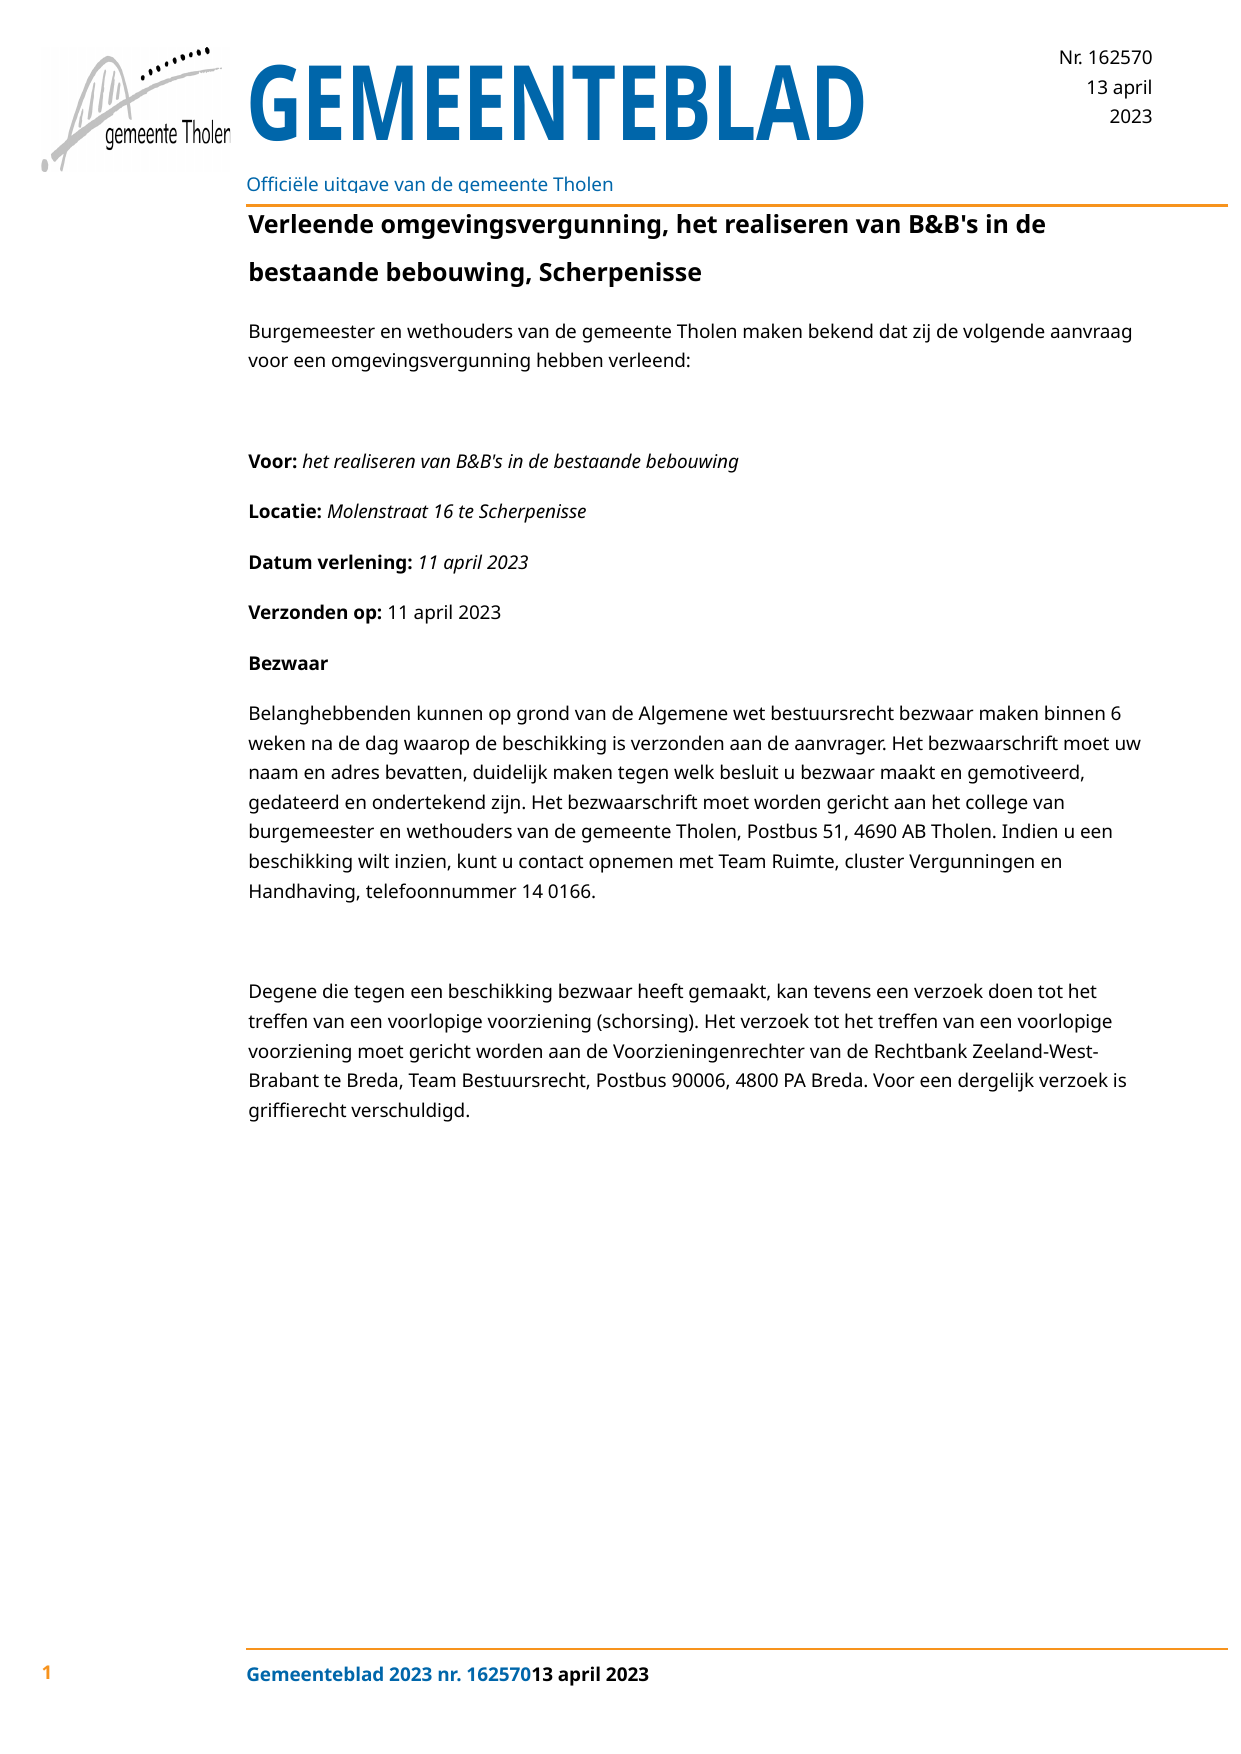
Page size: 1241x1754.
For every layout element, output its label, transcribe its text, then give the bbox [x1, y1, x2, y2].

text Bezwaar [248, 650, 1152, 676]
picture [41, 47, 231, 172]
text Verleende omgevingsvergunning, het realiseren van B&B's in de bestaande bebouwing, Scherpenisse [248, 207, 1152, 288]
text Degene die tegen een beschikking bezwaar heeft gemaakt, kan tevens een verzoek doen tot het treffen van een voorlopige voorziening (schorsing). Het verzoek tot het treffen van een voorlopige voorziening moet gericht worden aan de Voorzieningenrechter van de Rechtbank Zeeland-West-Brabant te Breda, Team Bestuursrecht, Postbus 90006, 4800 PA Breda. Voor een dergelijk verzoek is griffierecht verschuldigd. [248, 979, 1152, 1123]
text Voor: het realiseren van B&B's in de bestaande bebouwing [248, 448, 1152, 474]
text Belanghebbenden kunnen op grond van de Algemene wet bestuursrecht bezwaar maken binnen 6 weken na de dag waarop de beschikking is verzonden aan de aanvrager. Het bezwaarschrift moet uw naam en adres bevatten, duidelijk maken tegen welk besluit u bezwaar maakt en gemotiveerd, gedateerd en ondertekend zijn. Het bezwaarschrift moet worden gericht aan het college van burgemeester en wethouders van de gemeente Tholen, Postbus 51, 4690 AB Tholen. Indien u een beschikking wilt inzien, kunt u contact opnemen met Team Ruimte, cluster Vergunningen en Handhaving, telefoonnummer 14 0166. [248, 700, 1152, 904]
text Locatie: Molenstraat 16 te Scherpenisse [248, 499, 1152, 524]
text Datum verlening: 11 april 2023 [248, 549, 1152, 575]
text Burgemeester en wethouders van de gemeente Tholen maken bekend dat zij de volgende aanvraag voor een omgevingsvergunning hebben verleend: [248, 318, 1152, 373]
text Verzonden op: 11 april 2023 [248, 599, 1152, 625]
